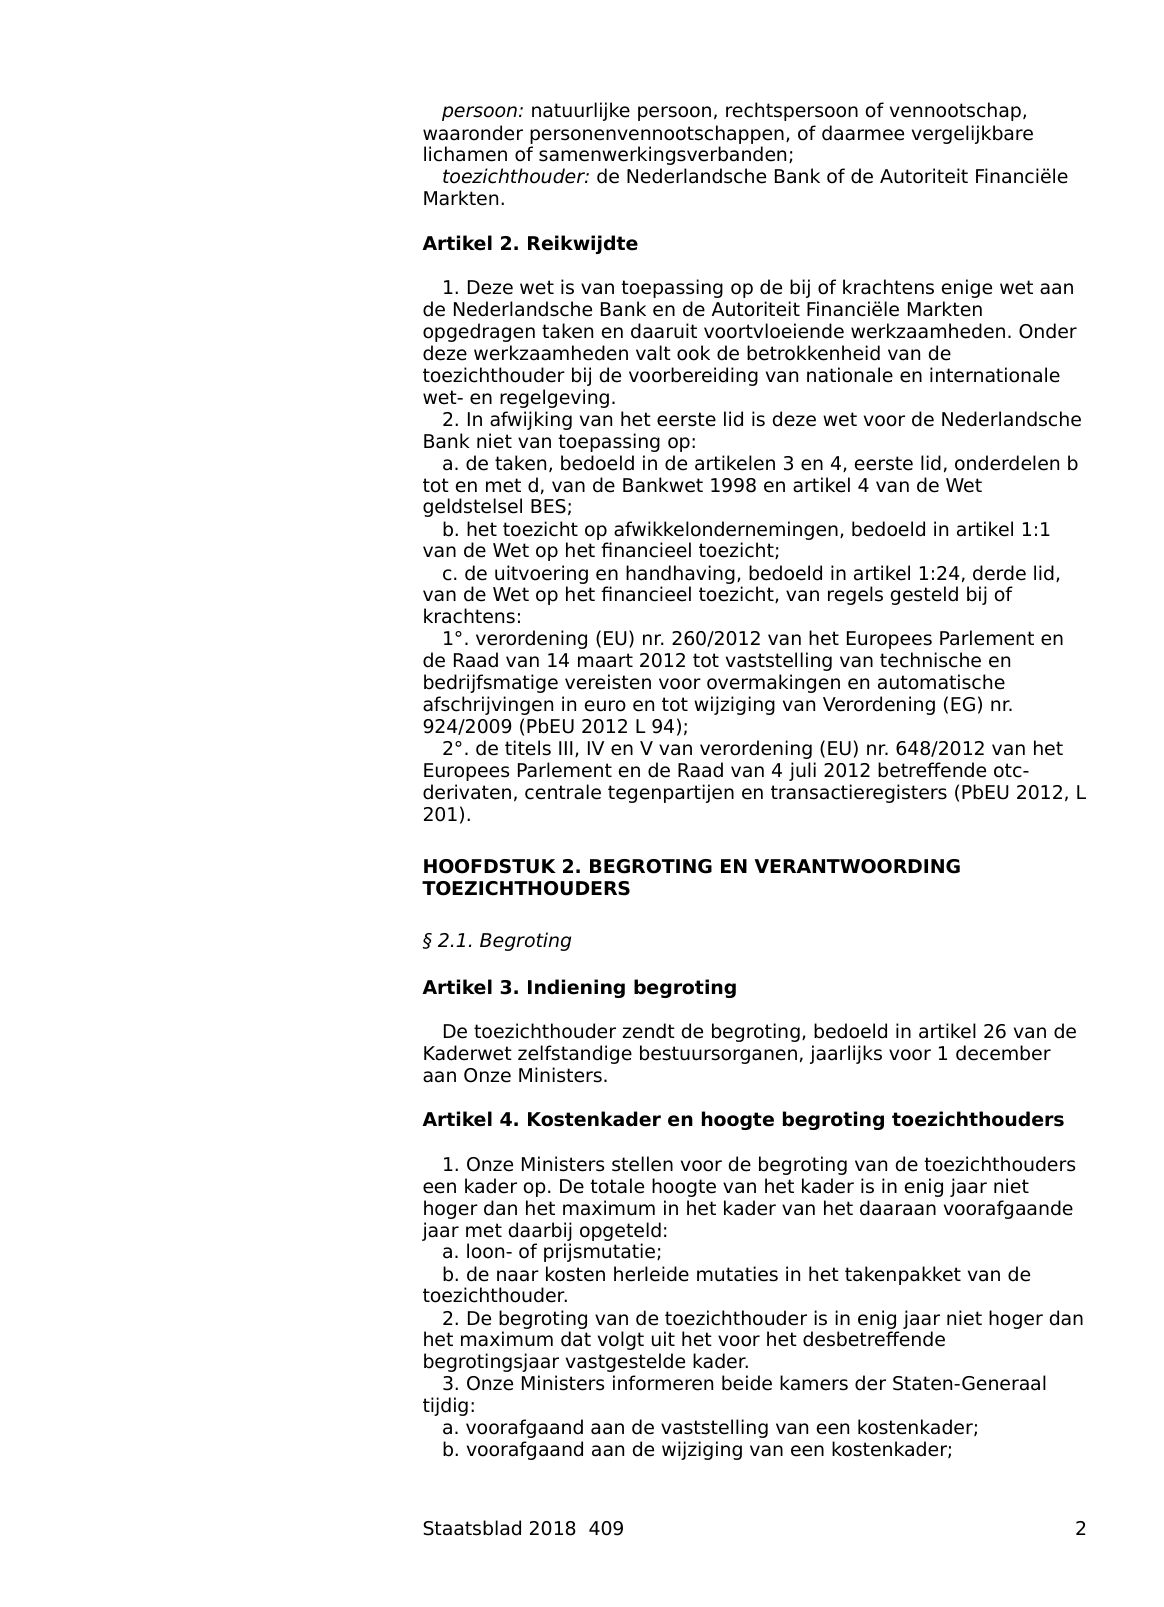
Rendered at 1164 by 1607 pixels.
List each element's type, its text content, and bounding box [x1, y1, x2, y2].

text 2°. de titels III, IV en V van verordening (EU) nr. 648/2012 van het Europees Parlement en de Raad van 4 juli 2012 betreffende otc-derivaten, centrale tegenpartijen en transactieregisters (PbEU 2012, L 201). [422, 738, 1087, 826]
text persoon: natuurlijke persoon, rechtspersoon of vennootschap, waaronder personenvennootschappen, of daarmee vergelijkbare lichamen of samenwerkingsverbanden; [422, 100, 1087, 166]
text a. voorafgaand aan de vaststelling van een kostenkader; [422, 1417, 1087, 1439]
subtitle Artikel 2. Reikwijdte [422, 232, 1087, 254]
text 3. Onze Ministers informeren beide kamers der Staten-Generaal tijdig: [422, 1373, 1087, 1417]
text 1. Deze wet is van toepassing op de bij of krachtens enige wet aan de Nederlandsche Bank en de Autoriteit Financiële Markten opgedragen taken en daaruit voortvloeiende werkzaamheden. Onder deze werkzaamheden valt ook de betrokkenheid van de toezichthouder bij de voorbereiding van nationale en internationale wet- en regelgeving. [422, 277, 1087, 408]
text De toezichthouder zendt de begroting, bedoeld in artikel 26 van de Kaderwet zelfstandige bestuursorganen, jaarlijks voor 1 december aan Onze Ministers. [422, 1021, 1087, 1087]
text c. de uitvoering en handhaving, bedoeld in artikel 1:24, derde lid, van de Wet op het financieel toezicht, van regels gesteld bij of krachtens: [422, 562, 1087, 628]
text a. loon- of prijsmutatie; [422, 1241, 1087, 1263]
text b. het toezicht op afwikkelondernemingen, bedoeld in artikel 1:1 van de Wet op het financieel toezicht; [422, 518, 1087, 562]
text a. de taken, bedoeld in de artikelen 3 en 4, eerste lid, onderdelen b tot en met d, van de Bankwet 1998 en artikel 4 van de Wet geldstelsel BES; [422, 452, 1087, 518]
subtitle Artikel 3. Indiening begroting [422, 977, 1087, 999]
subtitle § 2.1. Begroting [422, 930, 1087, 952]
text 1. Onze Ministers stellen voor de begroting van de toezichthouders een kader op. De totale hoogte van het kader is in enig jaar niet hoger dan het maximum in het kader van het daaraan voorafgaande jaar met daarbij opgeteld: [422, 1153, 1087, 1241]
text toezichthouder: de Nederlandsche Bank of de Autoriteit Financiële Markten. [422, 166, 1087, 210]
subtitle Artikel 4. Kostenkader en hoogte begroting toezichthouders [422, 1109, 1087, 1131]
text 2. In afwijking van het eerste lid is deze wet voor de Nederlandsche Bank niet van toepassing op: [422, 408, 1087, 452]
text 1°. verordening (EU) nr. 260/2012 van het Europees Parlement en de Raad van 14 maart 2012 tot vaststelling van technische en bedrijfsmatige vereisten voor overmakingen en automatische afschrijvingen in euro en tot wijziging van Verordening (EG) nr. 924/2009 (PbEU 2012 L 94); [422, 628, 1087, 738]
text 2. De begroting van de toezichthouder is in enig jaar niet hoger dan het maximum dat volgt uit het voor het desbetreffende begrotingsjaar vastgestelde kader. [422, 1307, 1087, 1373]
text b. voorafgaand aan de wijziging van een kostenkader; [422, 1439, 1087, 1461]
subtitle HOOFDSTUK 2. BEGROTING EN VERANTWOORDING TOEZICHTHOUDERS [422, 856, 1087, 900]
text b. de naar kosten herleide mutaties in het takenpakket van de toezichthouder. [422, 1263, 1087, 1307]
